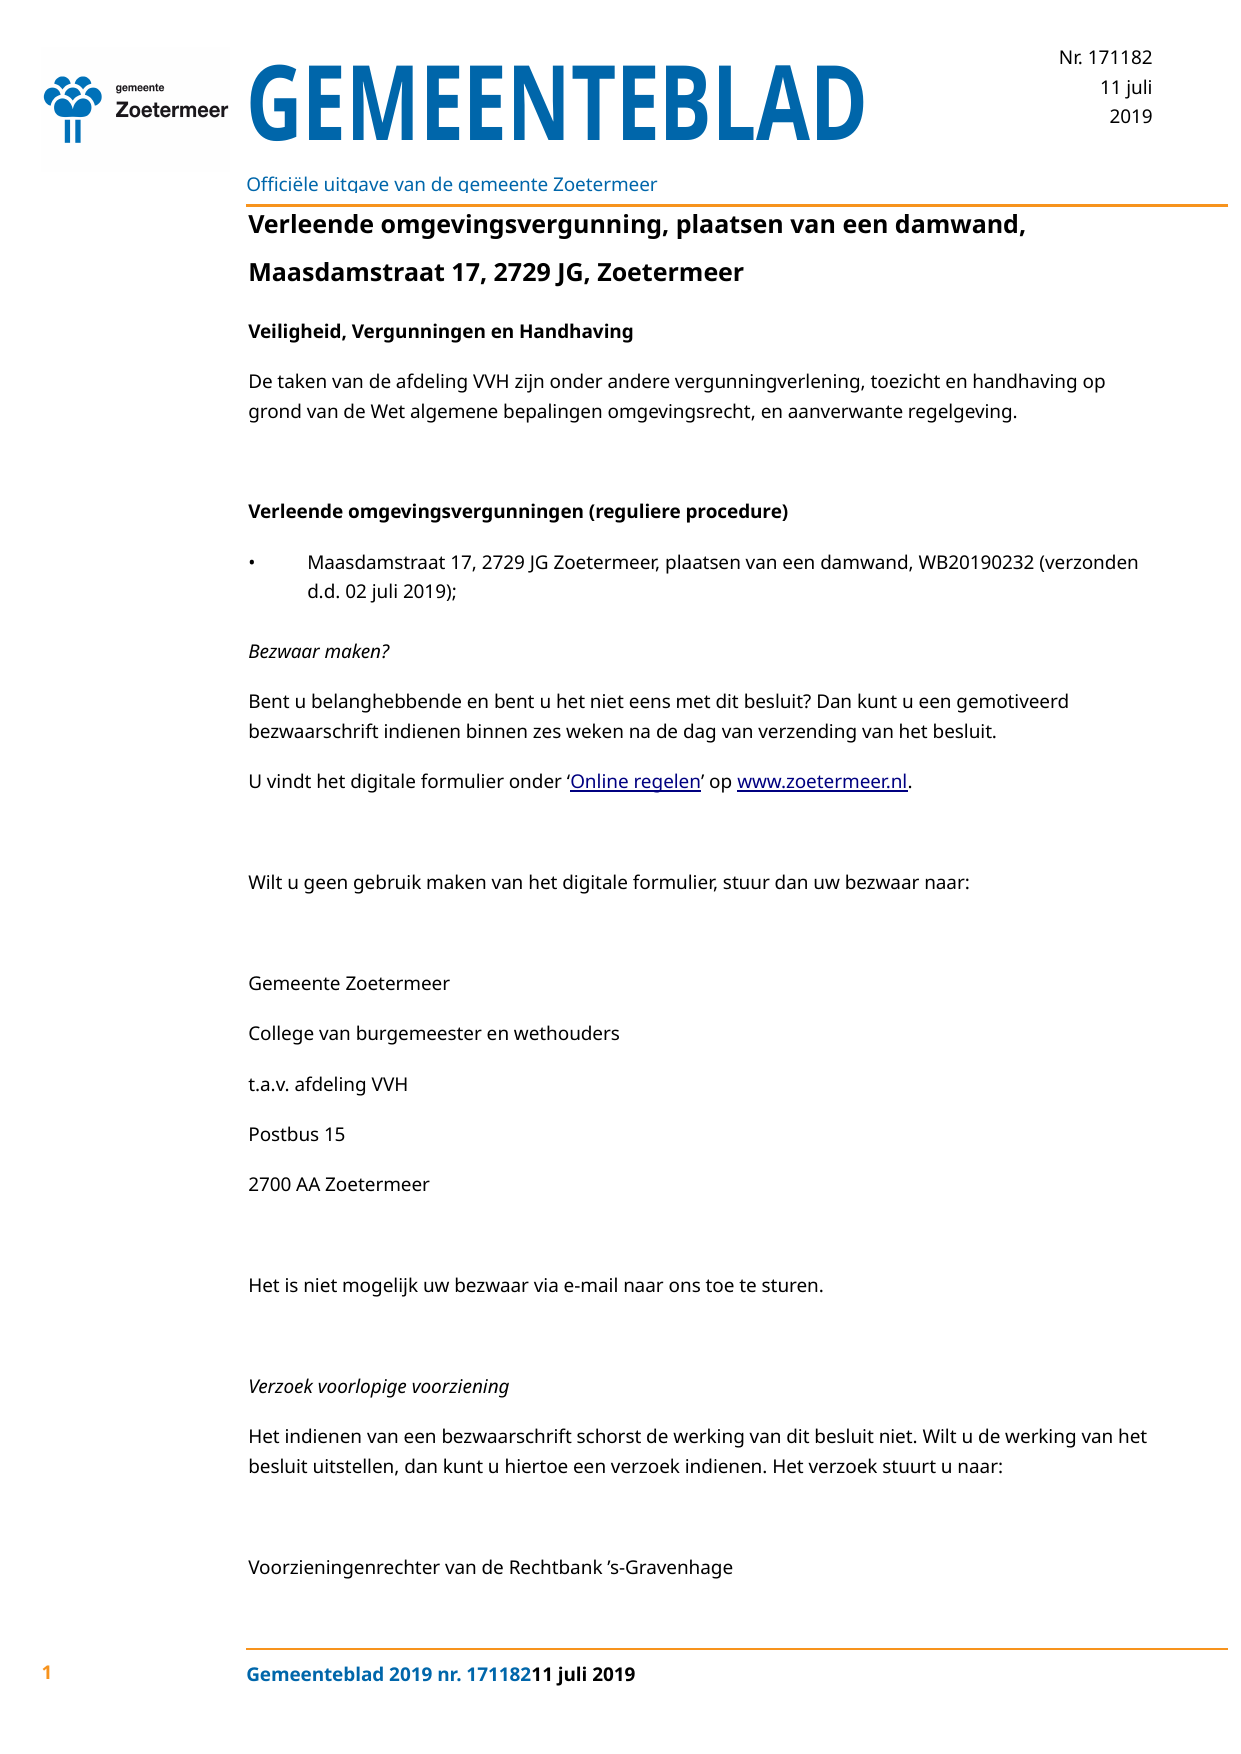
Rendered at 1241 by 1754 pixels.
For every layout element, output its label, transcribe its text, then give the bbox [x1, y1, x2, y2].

text 2700 AA Zoetermeer [248, 1172, 1152, 1197]
text Verleende omgevingsvergunningen (reguliere procedure) [248, 499, 1152, 524]
text Verzoek voorlopige voorziening [248, 1373, 1152, 1399]
text Verleende omgevingsvergunning, plaatsen van een damwand, Maasdamstraat 17, 2729 JG, Zoetermeer [248, 207, 1152, 288]
text Voorzieningenrechter van de Rechtbank ’s-Gravenhage [248, 1554, 1152, 1580]
text Bezwaar maken? [248, 638, 1152, 664]
text t.a.v. afdeling VVH [248, 1071, 1152, 1097]
text College van burgemeester en wethouders [248, 1020, 1152, 1046]
text Het indienen van een bezwaarschrift schorst de werking van dit besluit niet. Wilt u de werking van het besluit uitstellen, dan kunt u hiertoe een verzoek indienen. Het verzoek stuurt u naar: [248, 1424, 1152, 1479]
text Veiligheid, Vergunningen en Handhaving [248, 318, 1152, 344]
text Het is niet mogelijk uw bezwaar via e-mail naar ons toe te sturen. [248, 1272, 1152, 1298]
text Postbus 15 [248, 1121, 1152, 1147]
text U vindt het digitale formulier onder ‘Online regelen’ op www.zoetermeer.nl. [248, 768, 1152, 794]
list Maasdamstraat 17, 2729 JG Zoetermeer, plaatsen van een damwand, WB20190232 (verzonden d.d. 02 juli 2019); [248, 549, 1152, 604]
text Gemeente Zoetermeer [248, 970, 1152, 996]
text De taken van de afdeling VVH zijn onder andere vergunningverlening, toezicht en handhaving op grond van de Wet algemene bepalingen omgevingsrecht, en aanverwante regelgeving. [248, 368, 1152, 424]
picture [41, 47, 231, 172]
text Wilt u geen gebruik maken van het digitale formulier, stuur dan uw bezwaar naar: [248, 869, 1152, 895]
text Bent u belanghebbende en bent u het niet eens met dit besluit? Dan kunt u een gemotiveerd bezwaarschrift indienen binnen zes weken na de dag van verzending van het besluit. [248, 688, 1152, 744]
